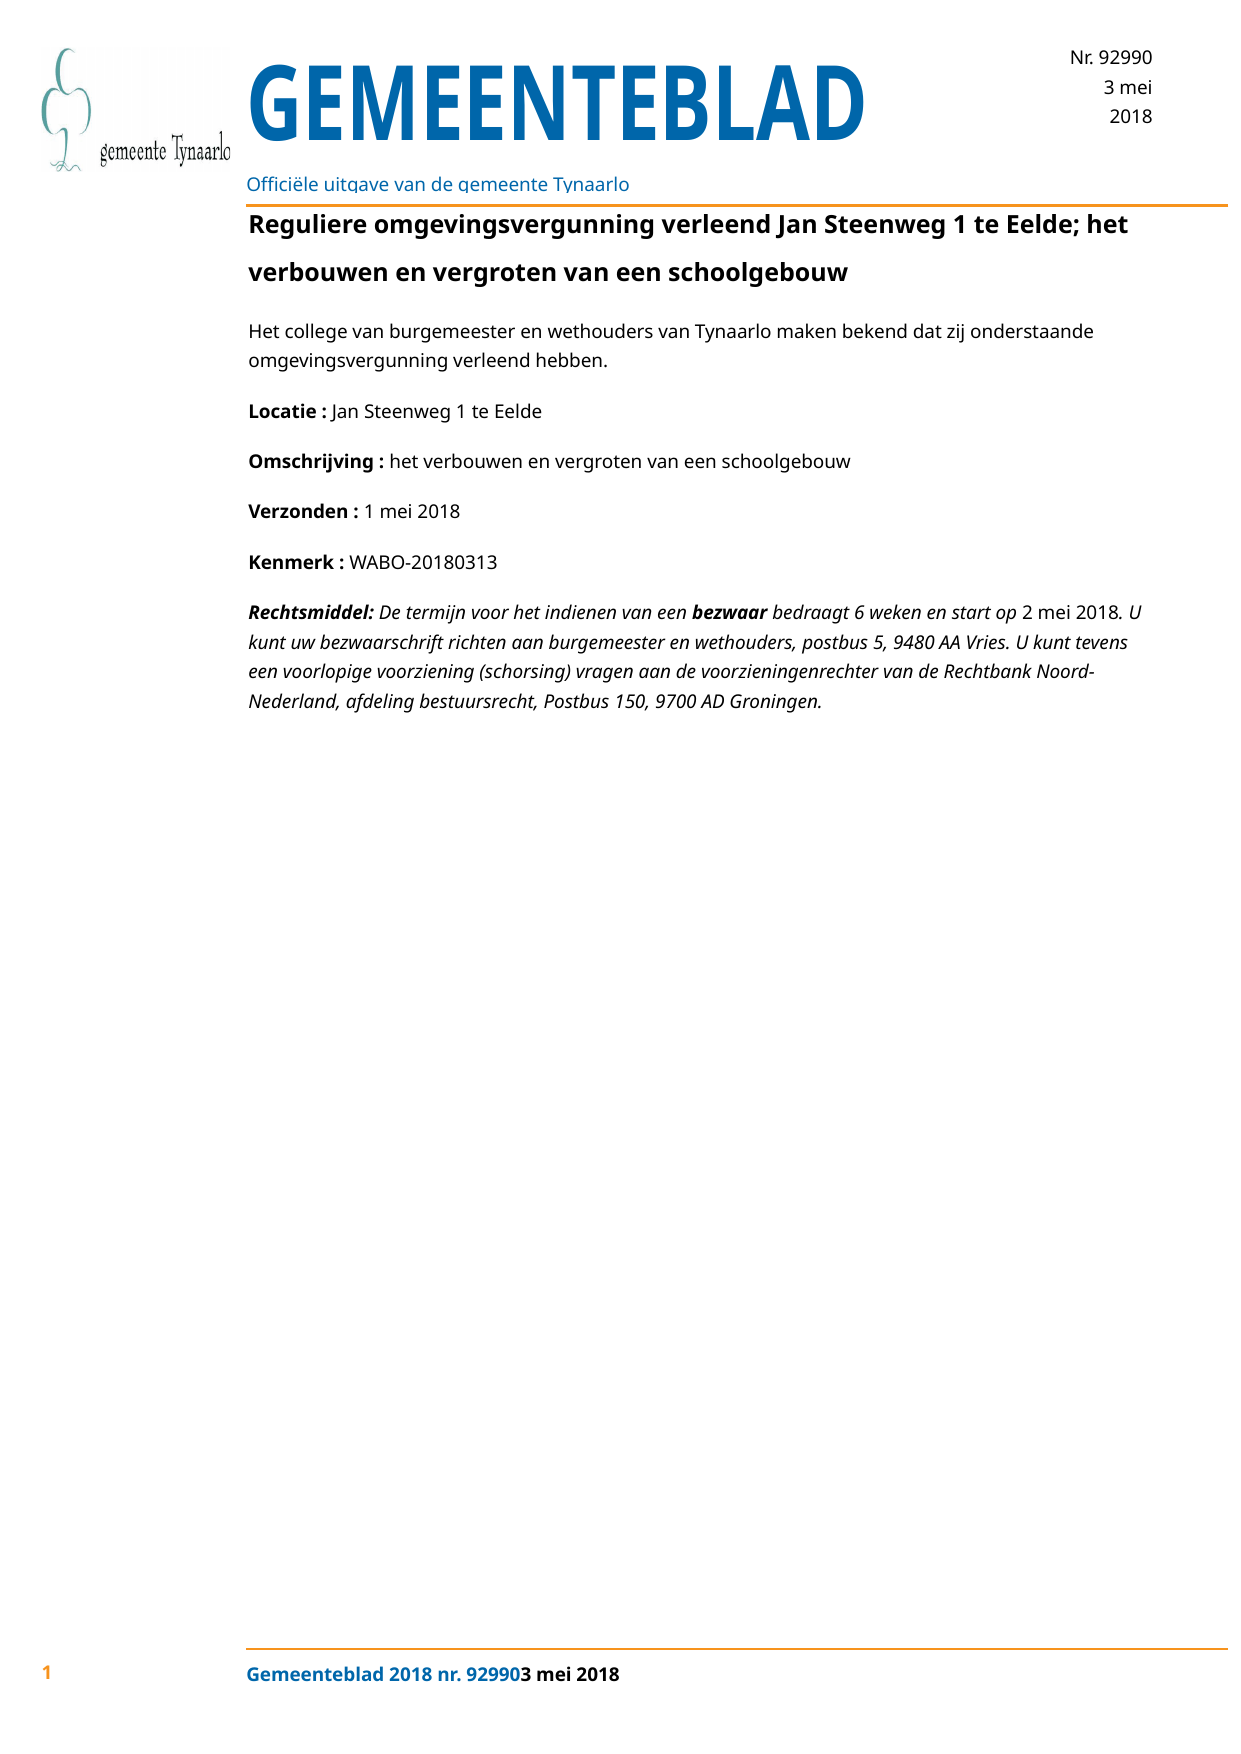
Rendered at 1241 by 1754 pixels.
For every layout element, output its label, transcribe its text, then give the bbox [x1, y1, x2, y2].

text Reguliere omgevingsvergunning verleend Jan Steenweg 1 te Eelde; het verbouwen en vergroten van een schoolgebouw [248, 207, 1152, 288]
text Verzonden : 1 mei 2018 [248, 499, 1152, 524]
text Kenmerk : WABO-20180313 [248, 549, 1152, 575]
picture [41, 47, 231, 172]
text Rechtsmiddel: De termijn voor het indienen van een bezwaar bedraagt 6 weken en start op 2 mei 2018. U kunt uw bezwaarschrift richten aan burgemeester en wethouders, postbus 5, 9480 AA Vries. U kunt tevens een voorlopige voorziening (schorsing) vragen aan de voorzieningenrechter van de Rechtbank Noord-Nederland, afdeling bestuursrecht, Postbus 150, 9700 AD Groningen. [248, 599, 1152, 714]
text Locatie : Jan Steenweg 1 te Eelde [248, 398, 1152, 424]
text Omschrijving : het verbouwen en vergroten van een schoolgebouw [248, 448, 1152, 474]
text Het college van burgemeester en wethouders van Tynaarlo maken bekend dat zij onderstaande omgevingsvergunning verleend hebben. [248, 318, 1152, 373]
